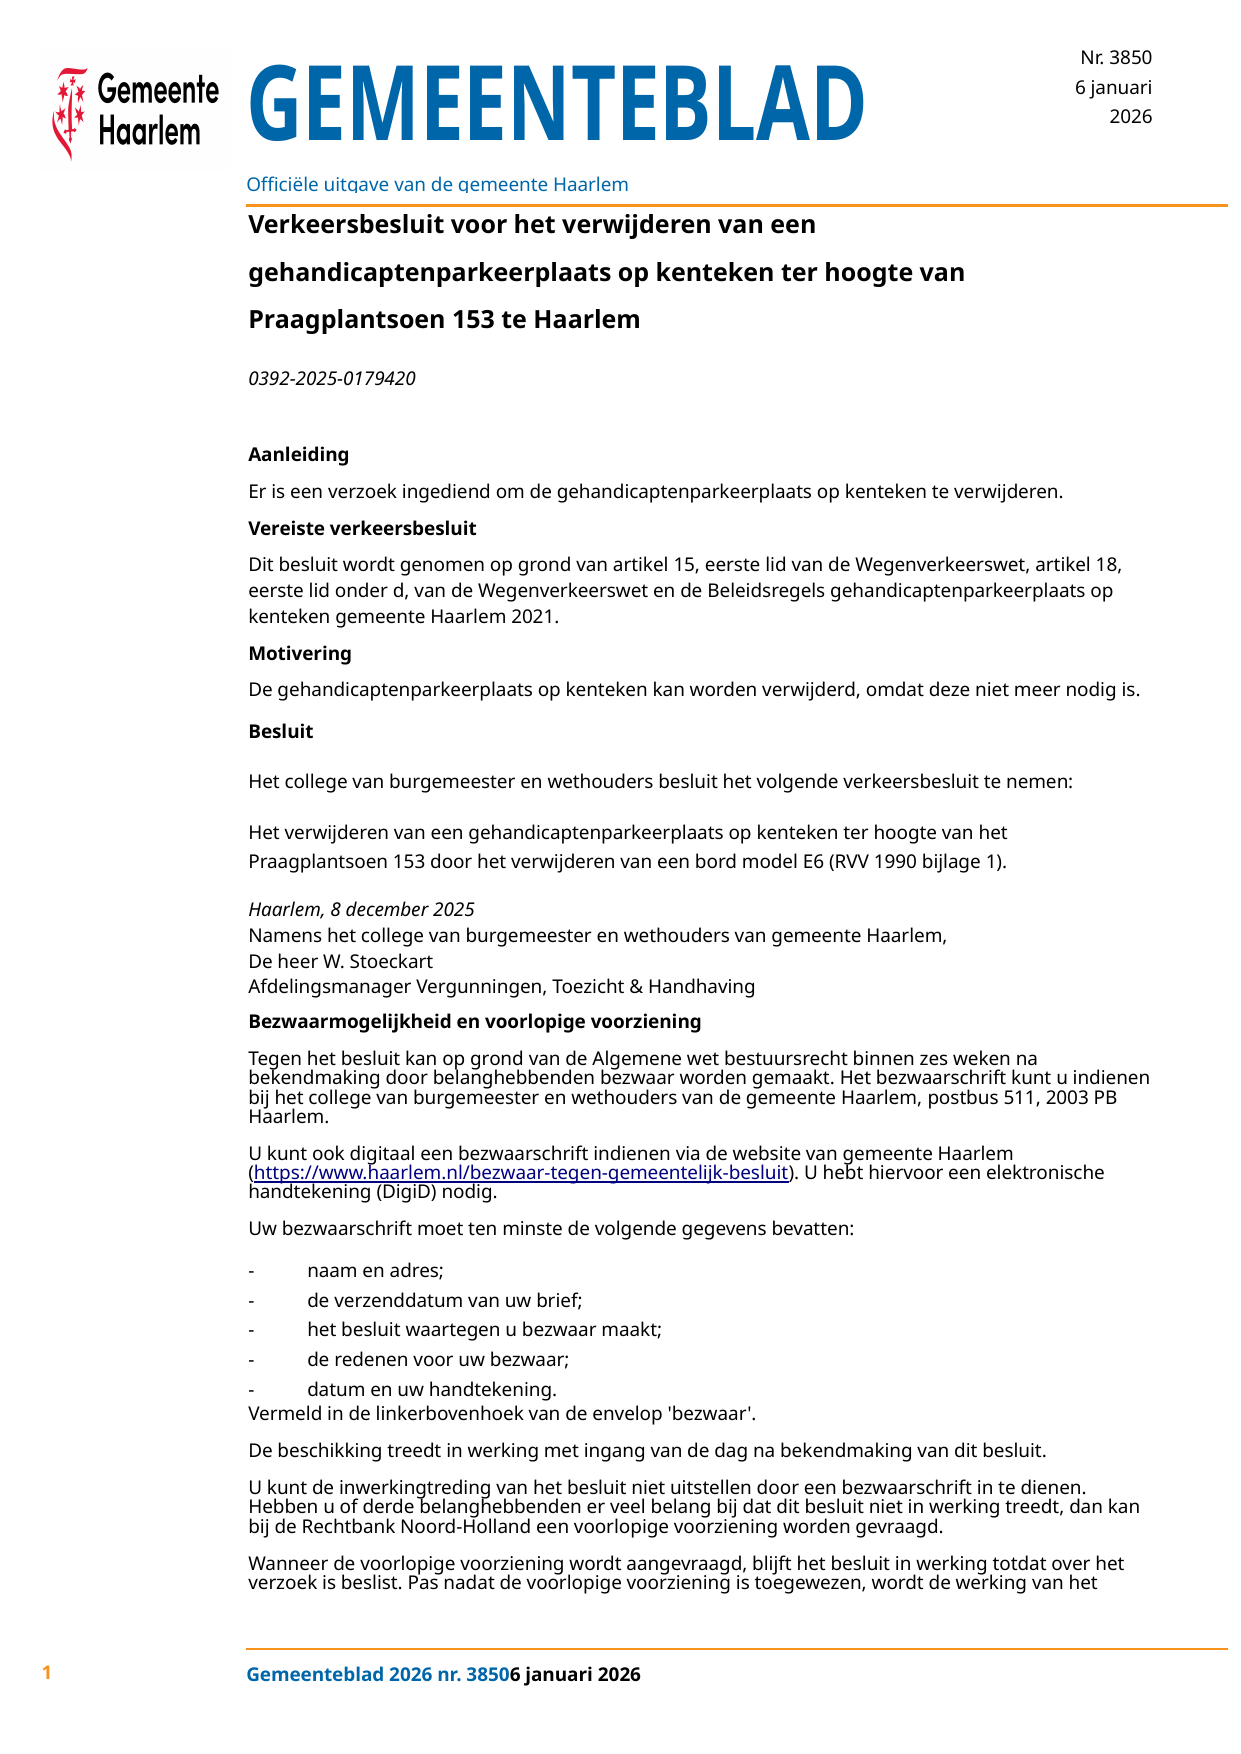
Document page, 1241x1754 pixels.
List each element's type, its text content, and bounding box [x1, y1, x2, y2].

picture [41, 47, 231, 172]
text Het verwijderen van een gehandicaptenparkeerplaats op kenteken ter hoogte van het Praagplantsoen 153 door het verwijderen van een bord model E6 (RVV 1990 bijlage 1). [248, 819, 1152, 874]
text U kunt ook digitaal een bezwaarschrift indienen via de website van gemeente Haarlem (https://www.haarlem.nl/bezwaar-tegen-gemeentelijk-besluit). U hebt hiervoor een elektronische handtekening (DigiD) nodig. [248, 1145, 1152, 1203]
text De beschikking treedt in werking met ingang van de dag na bekendmaking van dit besluit. [248, 1442, 1152, 1462]
text Vereiste verkeersbesluit [248, 515, 1152, 541]
text Aanleiding [248, 442, 1152, 467]
text Bezwaarmogelijkheid en voorlopige voorziening [248, 1013, 1152, 1032]
text Tegen het besluit kan op grond van de Algemene wet bestuursrecht binnen zes weken na bekendmaking door belanghebbenden bezwaar worden gemaakt. Het bezwaarschrift kunt u indienen bij het college van burgemeester en wethouders van de gemeente Haarlem, postbus 511, 2003 PB Haarlem. [248, 1050, 1152, 1127]
list het besluit waartegen u bezwaar maakt; [248, 1317, 1152, 1342]
text U kunt de inwerkingtreding van het besluit niet uitstellen door een bezwaarschrift in te dienen. Hebben u of derde belanghebbenden er veel belang bij dat dit besluit niet in werking treedt, dan kan bij de Rechtbank Noord-Holland een voorlopige voorziening worden gevraagd. [248, 1479, 1152, 1537]
text Dit besluit wordt genomen op grond van artikel 15, eerste lid van de Wegenverkeerswet, artikel 18, eerste lid onder d, van de Wegenverkeerswet en de Beleidsregels gehandicaptenparkeerplaats op kenteken gemeente Haarlem 2021. [248, 552, 1152, 629]
list de redenen voor uw bezwaar; [248, 1346, 1152, 1372]
text Uw bezwaarschrift moet ten minste de volgende gegevens bevatten: [248, 1220, 1152, 1240]
text Wanneer de voorlopige voorziening wordt aangevraagd, blijft het besluit in werking totdat over het verzoek is beslist. Pas nadat de voorlopige voorziening is toegewezen, wordt de werking van het [248, 1555, 1152, 1593]
text Verkeersbesluit voor het verwijderen van een gehandicaptenparkeerplaats op kenteken ter hoogte van Praagplantsoen 153 te Haarlem [248, 207, 1152, 336]
text 0392-2025-0179420 [248, 366, 1152, 391]
text De heer W. Stoeckart [248, 948, 1152, 974]
text Motivering [248, 640, 1152, 665]
text De gehandicaptenparkeerplaats op kenteken kan worden verwijderd, omdat deze niet meer nodig is. [248, 676, 1152, 702]
text Namens het college van burgemeester en wethouders van gemeente Haarlem, [248, 922, 1152, 948]
text Vermeld in de linkerbovenhoek van de envelop 'bezwaar'. [248, 1405, 1152, 1424]
text Het college van burgemeester en wethouders besluit het volgende verkeersbesluit te nemen: [248, 769, 1152, 794]
list naam en adres; [248, 1257, 1152, 1283]
list de verzenddatum van uw brief; [248, 1287, 1152, 1313]
text Haarlem, 8 december 2025 [248, 897, 1152, 922]
text Er is een verzoek ingediend om de gehandicaptenparkeerplaats op kenteken te verwijderen. [248, 478, 1152, 504]
text Afdelingsmanager Vergunningen, Toezicht & Handhaving [248, 974, 1152, 999]
list datum en uw handtekening. [248, 1376, 1152, 1401]
text Besluit [248, 718, 1152, 744]
